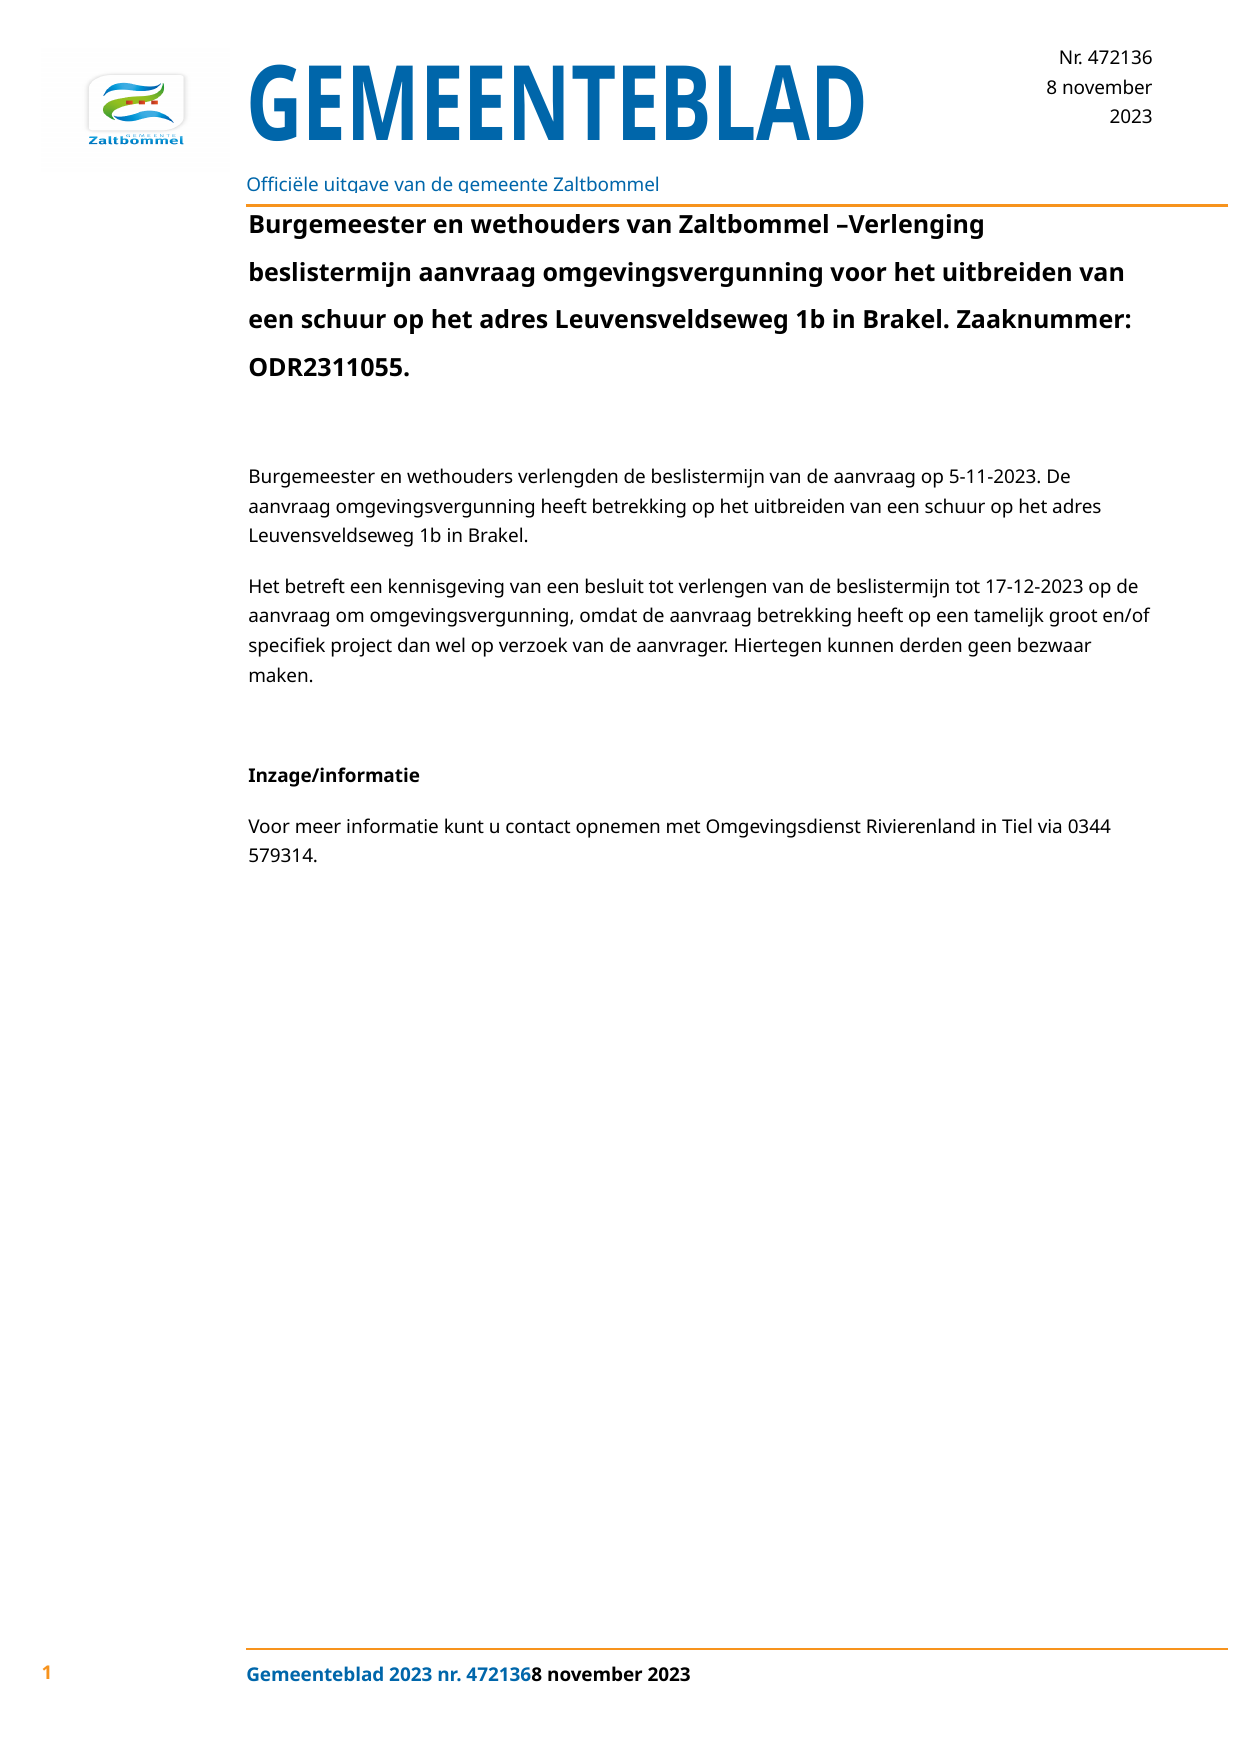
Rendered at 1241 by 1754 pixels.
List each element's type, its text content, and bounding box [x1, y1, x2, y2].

text Voor meer informatie kunt u contact opnemen met Omgevingsdienst Rivierenland in Tiel via 0344 579314. [248, 813, 1152, 868]
picture [41, 47, 231, 172]
text Burgemeester en wethouders van Zaltbommel –Verlenging beslistermijn aanvraag omgevingsvergunning voor het uitbreiden van een schuur op het adres Leuvensveldseweg 1b in Brakel. Zaaknummer: ODR2311055. [248, 207, 1152, 384]
text Inzage/informatie [248, 763, 1152, 788]
text Burgemeester en wethouders verlengden de beslistermijn van de aanvraag op 5-11-2023. De aanvraag omgevingsvergunning heeft betrekking op het uitbreiden van een schuur op het adres Leuvensveldseweg 1b in Brakel. [248, 463, 1152, 548]
text Het betreft een kennisgeving van een besluit tot verlengen van de beslistermijn tot 17-12-2023 op de aanvraag om omgevingsvergunning, omdat de aanvraag betrekking heeft op een tamelijk groot en/of specifiek project dan wel op verzoek van de aanvrager. Hiertegen kunnen derden geen bezwaar maken. [248, 573, 1152, 688]
